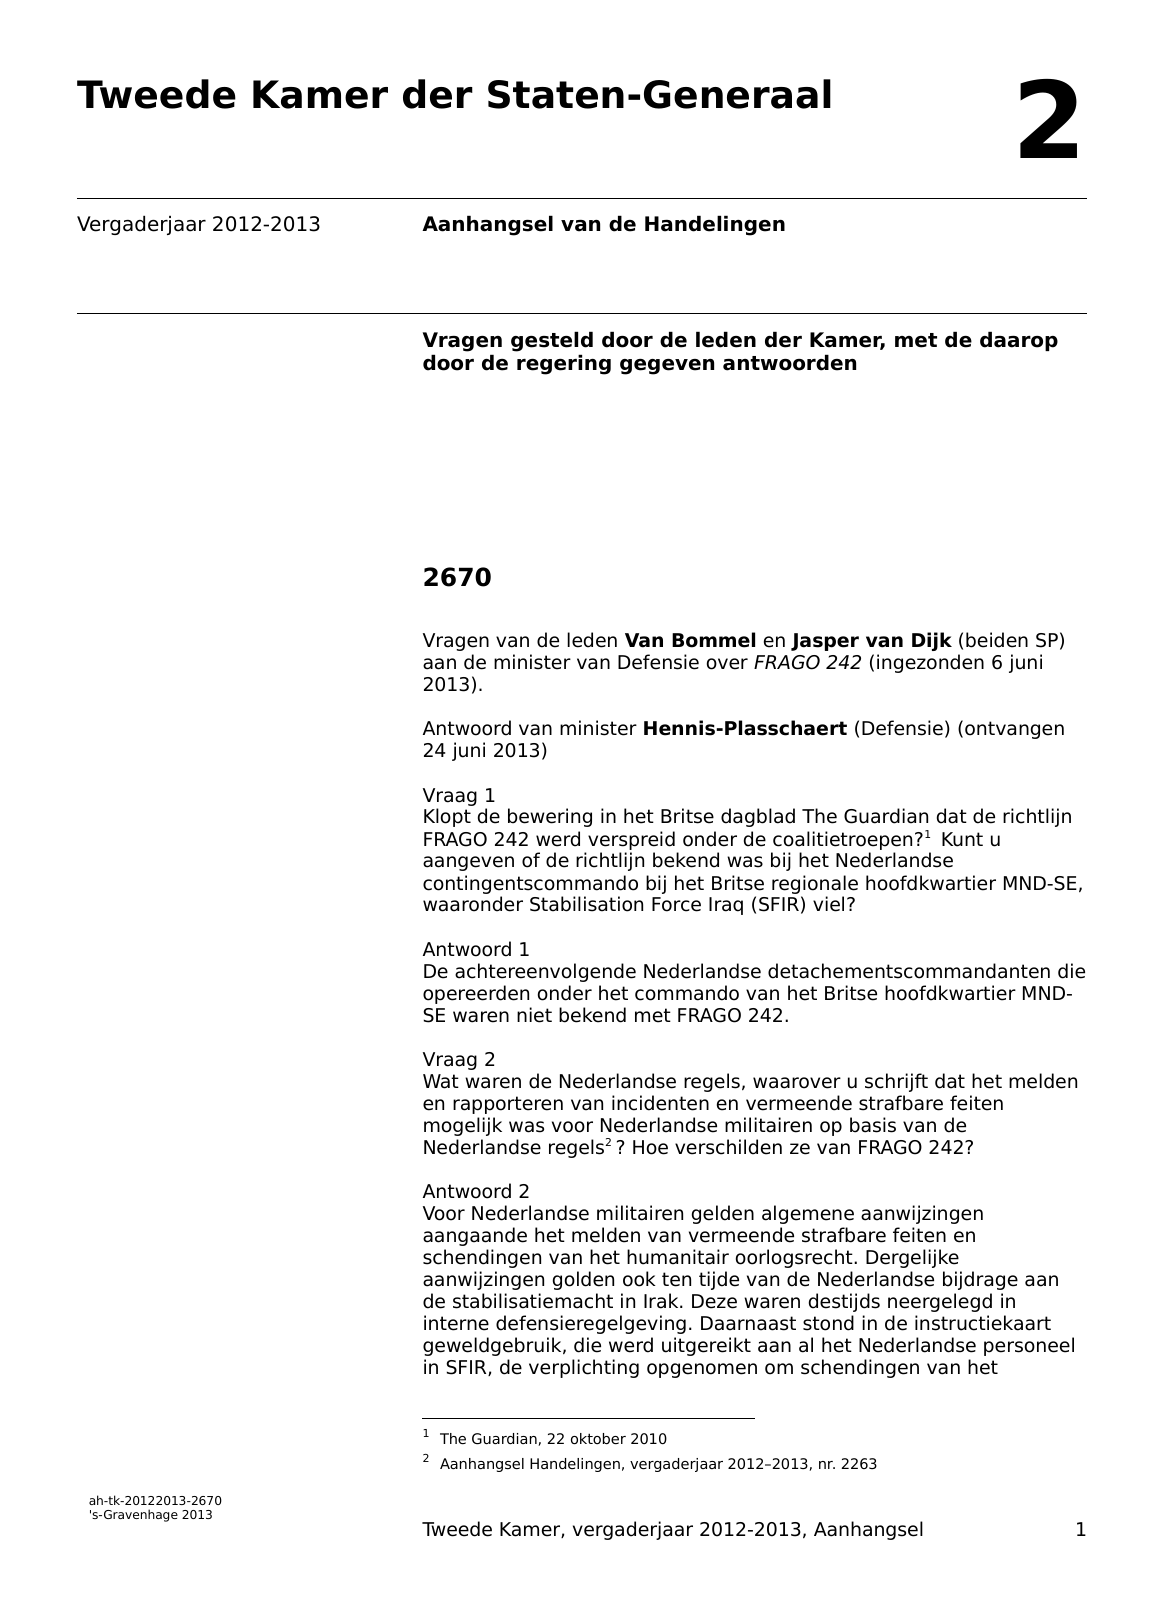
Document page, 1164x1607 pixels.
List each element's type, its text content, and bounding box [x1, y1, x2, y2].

text De achtereenvolgende Nederlandse detachementscommandanten die opereerden onder het commando van het Britse hoofdkwartier MND-SE waren niet bekend met FRAGO 242. [422, 961, 1087, 1026]
text 's-Gravenhage 2013 [88, 1508, 323, 1522]
text Antwoord van minister Hennis-Plasschaert (Defensie) (ontvangen 24 juni 2013) [422, 718, 1087, 762]
text The Guardian, 22 oktober 2010 [422, 1427, 1087, 1449]
text Vraag 2 [422, 1049, 1087, 1071]
text Antwoord 2 [422, 1181, 1087, 1203]
text Vraag 1 [422, 784, 1087, 806]
table_header 2 [886, 59, 1087, 198]
text Wat waren de Nederlandse regels, waarover u schrijft dat het melden en rapporteren van incidenten en vermeende strafbare feiten mogelijk was voor Nederlandse militairen op basis van de Nederlandse regels? Hoe verschilden ze van FRAGO 242? [422, 1071, 1087, 1158]
table_cell Vergaderjaar 2012-2013 [77, 199, 422, 313]
table_header Tweede Kamer der Staten-Generaal [77, 59, 886, 198]
text Antwoord 1 [422, 938, 1087, 961]
text ah-tk-20122013-2670 [88, 1494, 323, 1508]
text Aanhangsel Handelingen, vergaderjaar 2012–2013, nr. 2263 [422, 1452, 1087, 1474]
text Voor Nederlandse militairen gelden algemene aanwijzingen aangaande het melden van vermeende strafbare feiten en schendingen van het humanitair oorlogsrecht. Dergelijke aanwijzingen golden ook ten tijde van de Nederlandse bijdrage aan de stabilisatiemacht in Irak. Deze waren destijds neergelegd in interne defensieregelgeving. Daarnaast stond in de instructiekaart geweldgebruik, die werd uitgereikt aan al het Nederlandse personeel in SFIR, de verplichting opgenomen om schendingen van het [422, 1203, 1087, 1378]
text Vragen van de leden Van Bommel en Jasper van Dijk (beiden SP) aan de minister van Defensie over FRAGO 242 (ingezonden 6 juni 2013). [422, 630, 1087, 696]
text 2670 [422, 563, 1087, 592]
table_cell Aanhangsel van de Handelingen [422, 199, 1087, 313]
text Klopt de bewering in het Britse dagblad The Guardian dat de richtlijn FRAGO 242 werd verspreid onder de coalitietroepen? Kunt u aangeven of de richtlijn bekend was bij het Nederlandse contingentscommando bij het Britse regionale hoofdkwartier MND-SE, waaronder Stabilisation Force Iraq (SFIR) viel? [422, 806, 1087, 916]
table_cell Vragen gesteld door de leden der Kamer, met de daarop door de regering gegeven antwoorden [422, 314, 1087, 375]
table_cell [77, 314, 422, 375]
